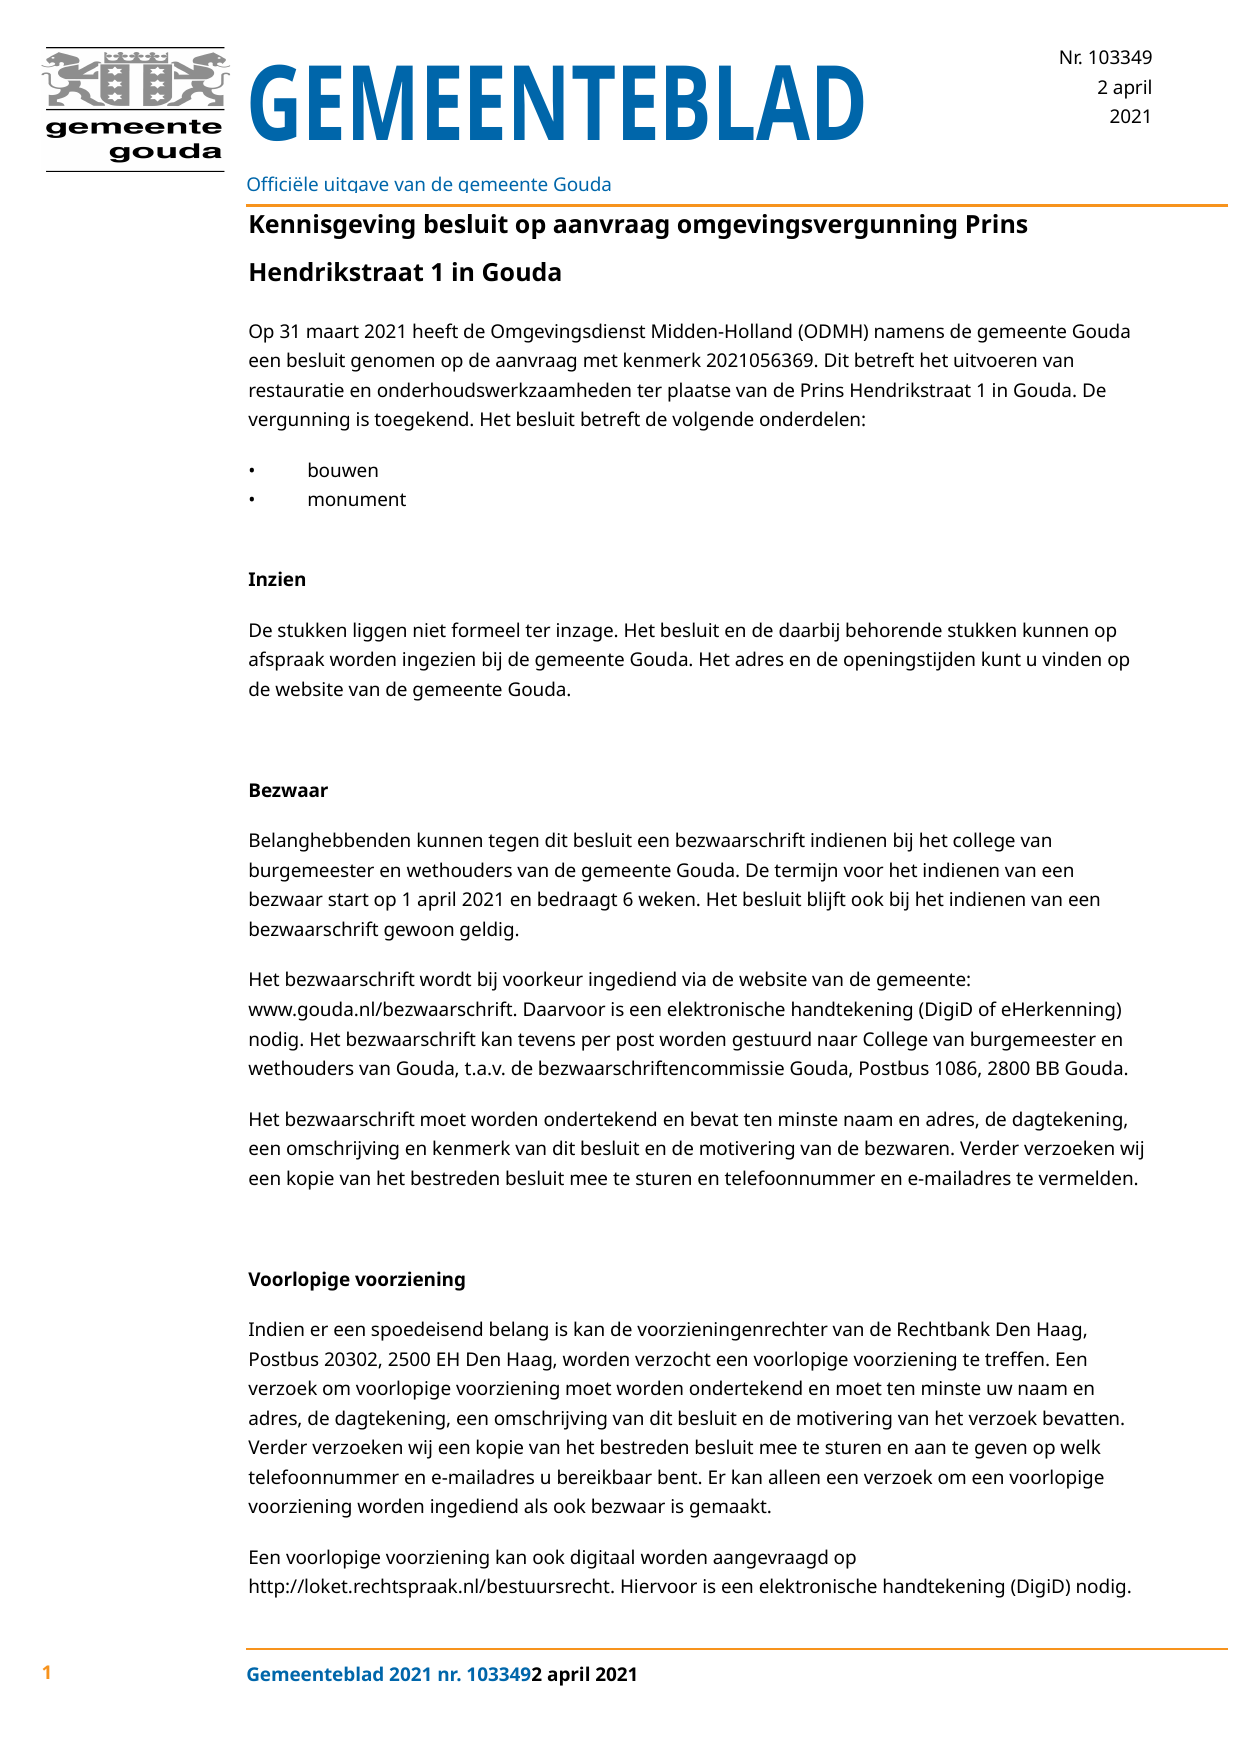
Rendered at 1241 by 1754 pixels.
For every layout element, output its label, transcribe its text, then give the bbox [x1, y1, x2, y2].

text Indien er een spoedeisend belang is kan de voorzieningenrechter van de Rechtbank Den Haag, Postbus 20302, 2500 EH Den Haag, worden verzocht een voorlopige voorziening te treffen. Een verzoek om voorlopige voorziening moet worden ondertekend en moet ten minste uw naam en adres, de dagtekening, een omschrijving van dit besluit en de motivering van het verzoek bevatten. Verder verzoeken wij een kopie van het bestreden besluit mee te sturen en aan te geven op welk telefoonnummer en e-mailadres u bereikbaar bent. Er kan alleen een verzoek om een voorlopige voorziening worden ingediend als ook bezwaar is gemaakt. [248, 1316, 1152, 1519]
text Het bezwaarschrift moet worden ondertekend en bevat ten minste naam en adres, de dagtekening, een omschrijving en kenmerk van dit besluit en de motivering van de bezwaren. Verder verzoeken wij een kopie van het bestreden besluit mee te sturen en telefoonnummer en e-mailadres te vermelden. [248, 1106, 1152, 1191]
text Inzien [248, 567, 1152, 592]
text Belanghebbenden kunnen tegen dit besluit een bezwaarschrift indienen bij het college van burgemeester en wethouders van de gemeente Gouda. De termijn voor het indienen van een bezwaar start op 1 april 2021 en bedraagt 6 weken. Het besluit blijft ook bij het indienen van een bezwaarschrift gewoon geldig. [248, 827, 1152, 942]
picture [41, 47, 231, 172]
text Bezwaar [248, 777, 1152, 803]
list bouwen [248, 457, 1152, 483]
text Voorlopige voorziening [248, 1266, 1152, 1292]
text Op 31 maart 2021 heeft de Omgevingsdienst Midden-Holland (ODMH) namens de gemeente Gouda een besluit genomen op de aanvraag met kenmerk 2021056369. Dit betreft het uitvoeren van restauratie en onderhoudswerkzaamheden ter plaatse van de Prins Hendrikstraat 1 in Gouda. De vergunning is toegekend. Het besluit betreft de volgende onderdelen: [248, 318, 1152, 432]
text De stukken liggen niet formeel ter inzage. Het besluit en de daarbij behorende stukken kunnen op afspraak worden ingezien bij de gemeente Gouda. Het adres en de openingstijden kunt u vinden op de website van de gemeente Gouda. [248, 617, 1152, 702]
list monument [248, 487, 1152, 512]
text Een voorlopige voorziening kan ook digitaal worden aangevraagd op http://loket.rechtspraak.nl/bestuursrecht. Hiervoor is een elektronische handtekening (DigiD) nodig. [248, 1544, 1152, 1599]
text Het bezwaarschrift wordt bij voorkeur ingediend via de website van de gemeente: www.gouda.nl/bezwaarschrift. Daarvoor is een elektronische handtekening (DigiD of eHerkenning) nodig. Het bezwaarschrift kan tevens per post worden gestuurd naar College van burgemeester en wethouders van Gouda, t.a.v. de bezwaarschriftencommissie Gouda, Postbus 1086, 2800 BB Gouda. [248, 967, 1152, 1081]
text Kennisgeving besluit op aanvraag omgevingsvergunning Prins Hendrikstraat 1 in Gouda [248, 207, 1152, 288]
